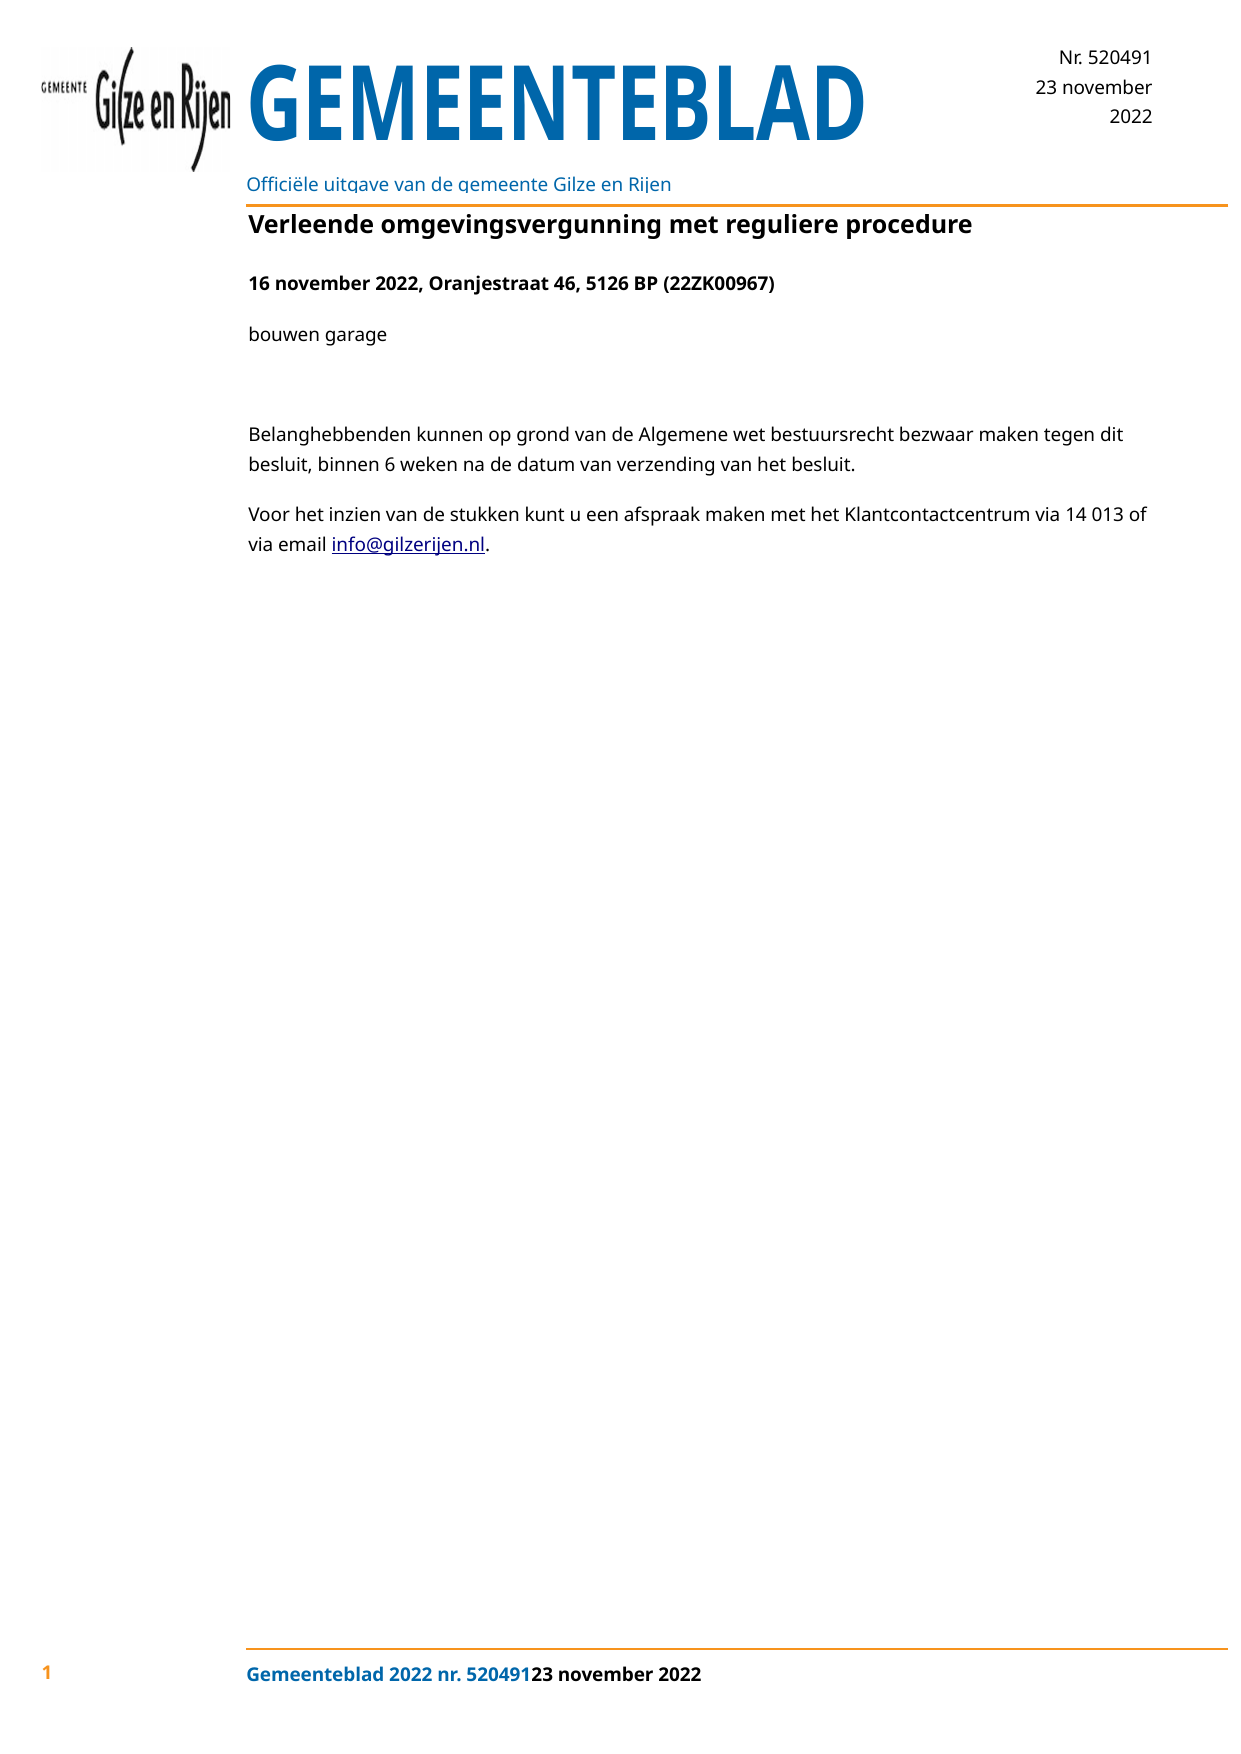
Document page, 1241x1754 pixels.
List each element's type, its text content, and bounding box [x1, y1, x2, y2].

text 16 november 2022, Oranjestraat 46, 5126 BP (22ZK00967) [248, 270, 1152, 296]
text bouwen garage [248, 321, 1152, 346]
text Voor het inzien van de stukken kunt u een afspraak maken met het Klantcontactcentrum via 14 013 of via email info@gilzerijen.nl. [248, 502, 1152, 557]
picture [41, 47, 231, 172]
text Verleende omgevingsvergunning met reguliere procedure [248, 207, 1152, 241]
text Belanghebbenden kunnen op grond van de Algemene wet bestuursrecht bezwaar maken tegen dit besluit, binnen 6 weken na de datum van verzending van het besluit. [248, 422, 1152, 477]
